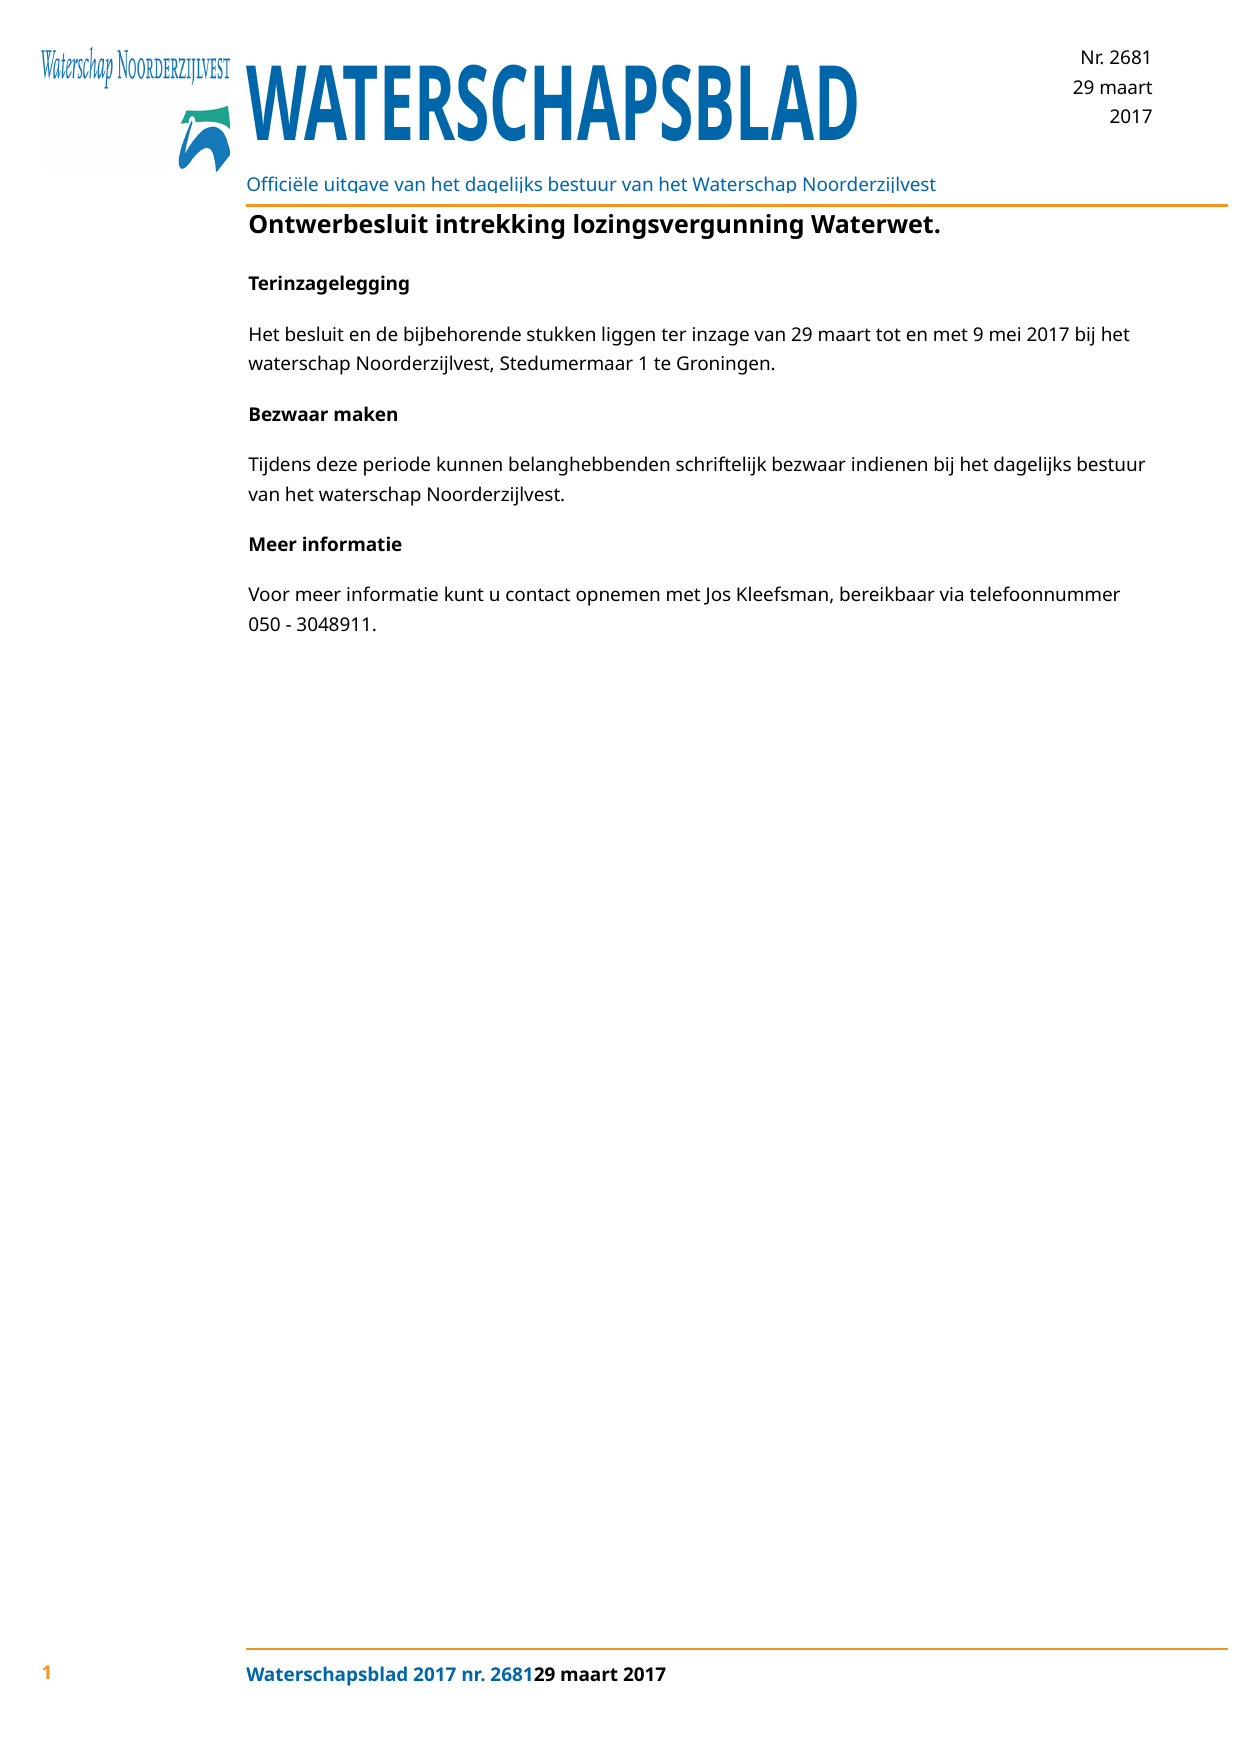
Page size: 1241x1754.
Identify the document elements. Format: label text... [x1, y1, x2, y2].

text Terinzagelegging [248, 270, 1152, 296]
text Tijdens deze periode kunnen belanghebbenden schriftelijk bezwaar indienen bij het dagelijks bestuur van het waterschap Noorderzijlvest. [248, 451, 1152, 506]
text Bezwaar maken [248, 401, 1152, 426]
text Het besluit en de bijbehorende stukken liggen ter inzage van 29 maart tot en met 9 mei 2017 bij het waterschap Noorderzijlvest, Stedumermaar 1 te Groningen. [248, 321, 1152, 376]
text Voor meer informatie kunt u contact opnemen met Jos Kleefsman, bereikbaar via telefoonnummer 050 - 3048911. [248, 582, 1152, 637]
text Ontwerbesluit intrekking lozingsvergunning Waterwet. [248, 207, 1152, 241]
picture [41, 47, 231, 172]
text Meer informatie [248, 531, 1152, 557]
